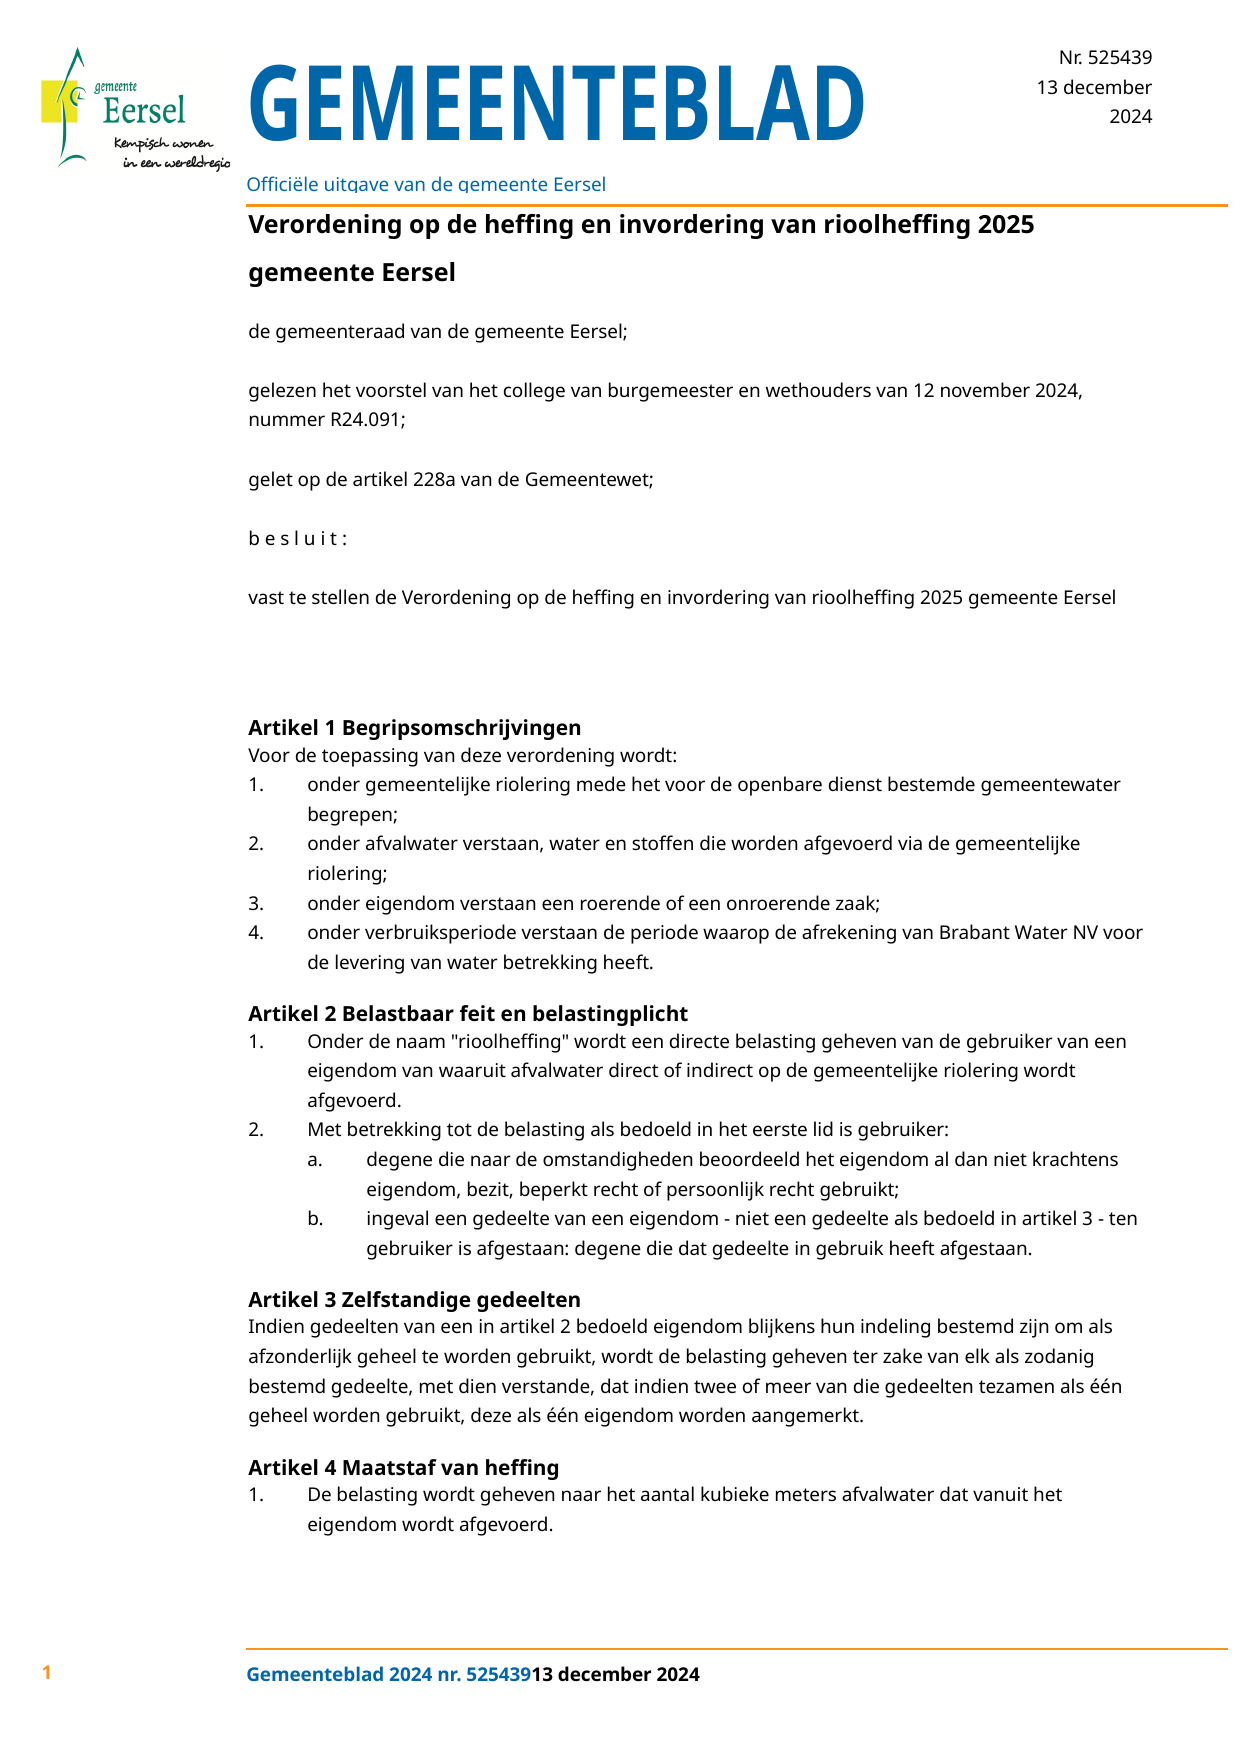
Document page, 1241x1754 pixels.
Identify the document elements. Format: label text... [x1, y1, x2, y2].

text Artikel 1 Begripsomschrijvingen [248, 713, 1152, 742]
list degene die naar de omstandigheden beoordeeld het eigendom al dan niet krachtens eigendom, bezit, beperkt recht of persoonlijk recht gebruikt; [307, 1146, 1152, 1201]
text vast te stellen de Verordening op de heffing en invordering van rioolheffing 2025 gemeente Eersel [248, 584, 1152, 610]
text Voor de toepassing van deze verordening wordt: [248, 742, 1152, 768]
text Verordening op de heffing en invordering van rioolheffing 2025 gemeente Eersel [248, 207, 1152, 288]
text Artikel 2 Belastbaar feit en belastingplicht [248, 999, 1152, 1028]
text gelet op de artikel 228a van de Gemeentewet; [248, 466, 1152, 492]
list Onder de naam "rioolheffing" wordt een directe belasting geheven van de gebruiker van een eigendom van waaruit afvalwater direct of indirect op de gemeentelijke riolering wordt afgevoerd. [248, 1028, 1152, 1113]
list Met betrekking tot de belasting als bedoeld in het eerste lid is gebruiker: [248, 1117, 1152, 1142]
list ingeval een gedeelte van een eigendom - niet een gedeelte als bedoeld in artikel 3 - ten gebruiker is afgestaan: degene die dat gedeelte in gebruik heeft afgestaan. [307, 1205, 1152, 1261]
text de gemeenteraad van de gemeente Eersel; [248, 318, 1152, 344]
text b e s l u i t : [248, 525, 1152, 551]
list onder gemeentelijke riolering mede het voor de openbare dienst bestemde gemeentewater begrepen; [248, 771, 1152, 827]
text Indien gedeelten van een in artikel 2 bedoeld eigendom blijkens hun indeling bestemd zijn om als afzonderlijk geheel te worden gebruikt, wordt de belasting geheven ter zake van elk als zodanig bestemd gedeelte, met dien verstande, dat indien twee of meer van die gedeelten tezamen als één geheel worden gebruikt, deze als één eigendom worden aangemerkt. [248, 1314, 1152, 1428]
text Artikel 3 Zelfstandige gedeelten [248, 1285, 1152, 1314]
list onder eigendom verstaan een roerende of een onroerende zaak; [248, 890, 1152, 916]
list De belasting wordt geheven naar het aantal kubieke meters afvalwater dat vanuit het eigendom wordt afgevoerd. [248, 1481, 1152, 1537]
picture [41, 47, 231, 172]
text gelezen het voorstel van het college van burgemeester en wethouders van 12 november 2024, nummer R24.091; [248, 377, 1152, 432]
list onder afvalwater verstaan, water en stoffen die worden afgevoerd via de gemeentelijke riolering; [248, 831, 1152, 886]
text Artikel 4 Maatstaf van heffing [248, 1453, 1152, 1481]
list onder verbruiksperiode verstaan de periode waarop de afrekening van Brabant Water NV voor de levering van water betrekking heeft. [248, 919, 1152, 975]
